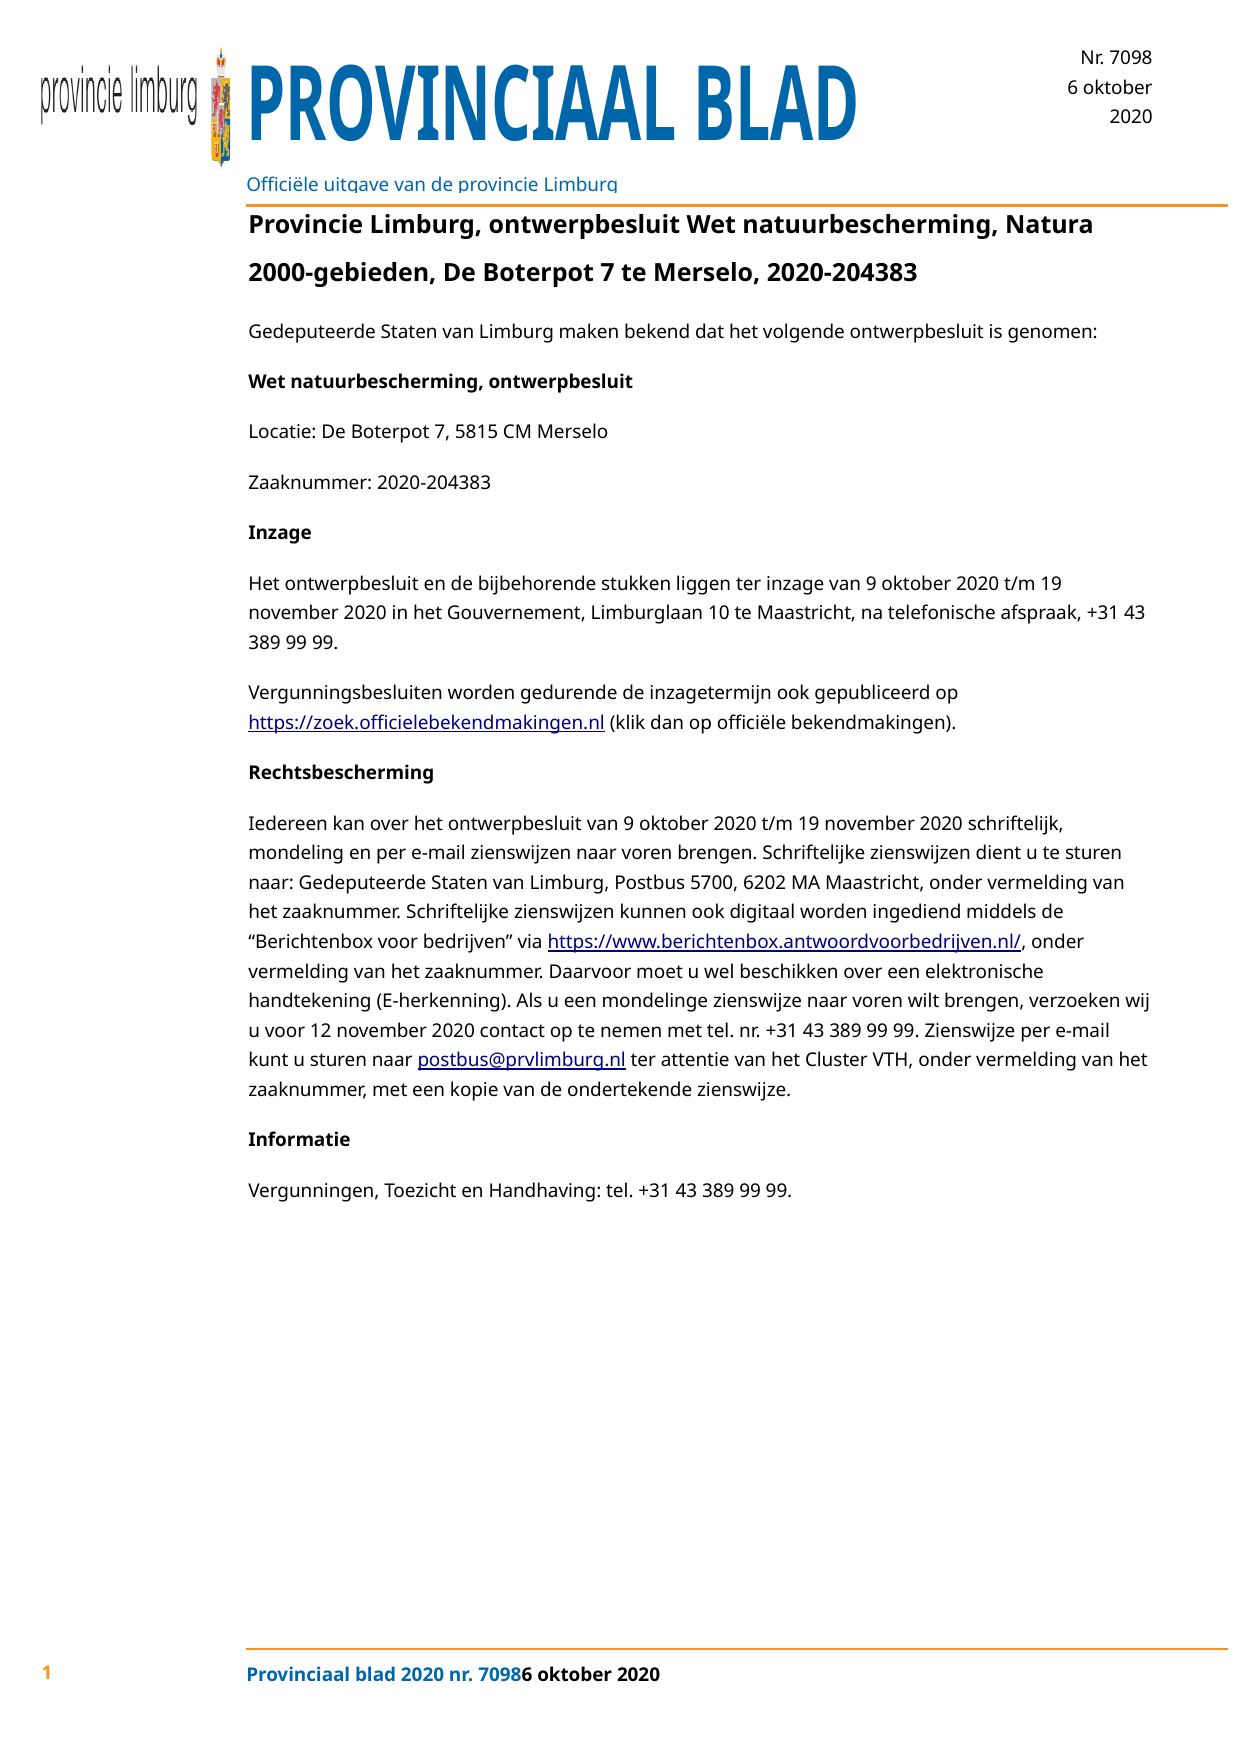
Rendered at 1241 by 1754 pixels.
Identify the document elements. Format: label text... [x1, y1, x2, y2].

text Locatie: De Boterpot 7, 5815 CM Merselo [248, 419, 1152, 444]
text Informatie [248, 1127, 1152, 1152]
text Inzage [248, 519, 1152, 545]
text Rechtsbescherming [248, 759, 1152, 785]
text Het ontwerpbesluit en de bijbehorende stukken liggen ter inzage van 9 oktober 2020 t/m 19 november 2020 in het Gouvernement, Limburglaan 10 te Maastricht, na telefonische afspraak, +31 43 389 99 99. [248, 570, 1152, 655]
text Wet natuurbescherming, ontwerpbesluit [248, 368, 1152, 394]
text Iedereen kan over het ontwerpbesluit van 9 oktober 2020 t/m 19 november 2020 schriftelijk, mondeling en per e-mail zienswijzen naar voren brengen. Schriftelijke zienswijzen dient u te sturen naar: Gedeputeerde Staten van Limburg, Postbus 5700, 6202 MA Maastricht, onder vermelding van het zaaknummer. Schriftelijke zienswijzen kunnen ook digitaal worden ingediend middels de “Berichtenbox voor bedrijven” via https://www.berichtenbox.antwoordvoorbedrijven.nl/, onder vermelding van het zaaknummer. Daarvoor moet u wel beschikken over een elektronische handtekening (E-herkenning). Als u een mondelinge zienswijze naar voren wilt brengen, verzoeken wij u voor 12 november 2020 contact op te nemen met tel. nr. +31 43 389 99 99. Zienswijze per e-mail kunt u sturen naar postbus@prvlimburg.nl ter attentie van het Cluster VTH, onder vermelding van het zaaknummer, met een kopie van de ondertekende zienswijze. [248, 810, 1152, 1102]
text Vergunningsbesluiten worden gedurende de inzagetermijn ook gepubliceerd op https://zoek.officielebekendmakingen.nl (klik dan op officiële bekendmakingen). [248, 679, 1152, 735]
text Zaaknummer: 2020-204383 [248, 469, 1152, 495]
picture [41, 47, 231, 172]
text Provincie Limburg, ontwerpbesluit Wet natuurbescherming, Natura 2000-gebieden, De Boterpot 7 te Merselo, 2020-204383 [248, 207, 1152, 288]
text Gedeputeerde Staten van Limburg maken bekend dat het volgende ontwerpbesluit is genomen: [248, 318, 1152, 344]
text Vergunningen, Toezicht en Handhaving: tel. +31 43 389 99 99. [248, 1177, 1152, 1203]
